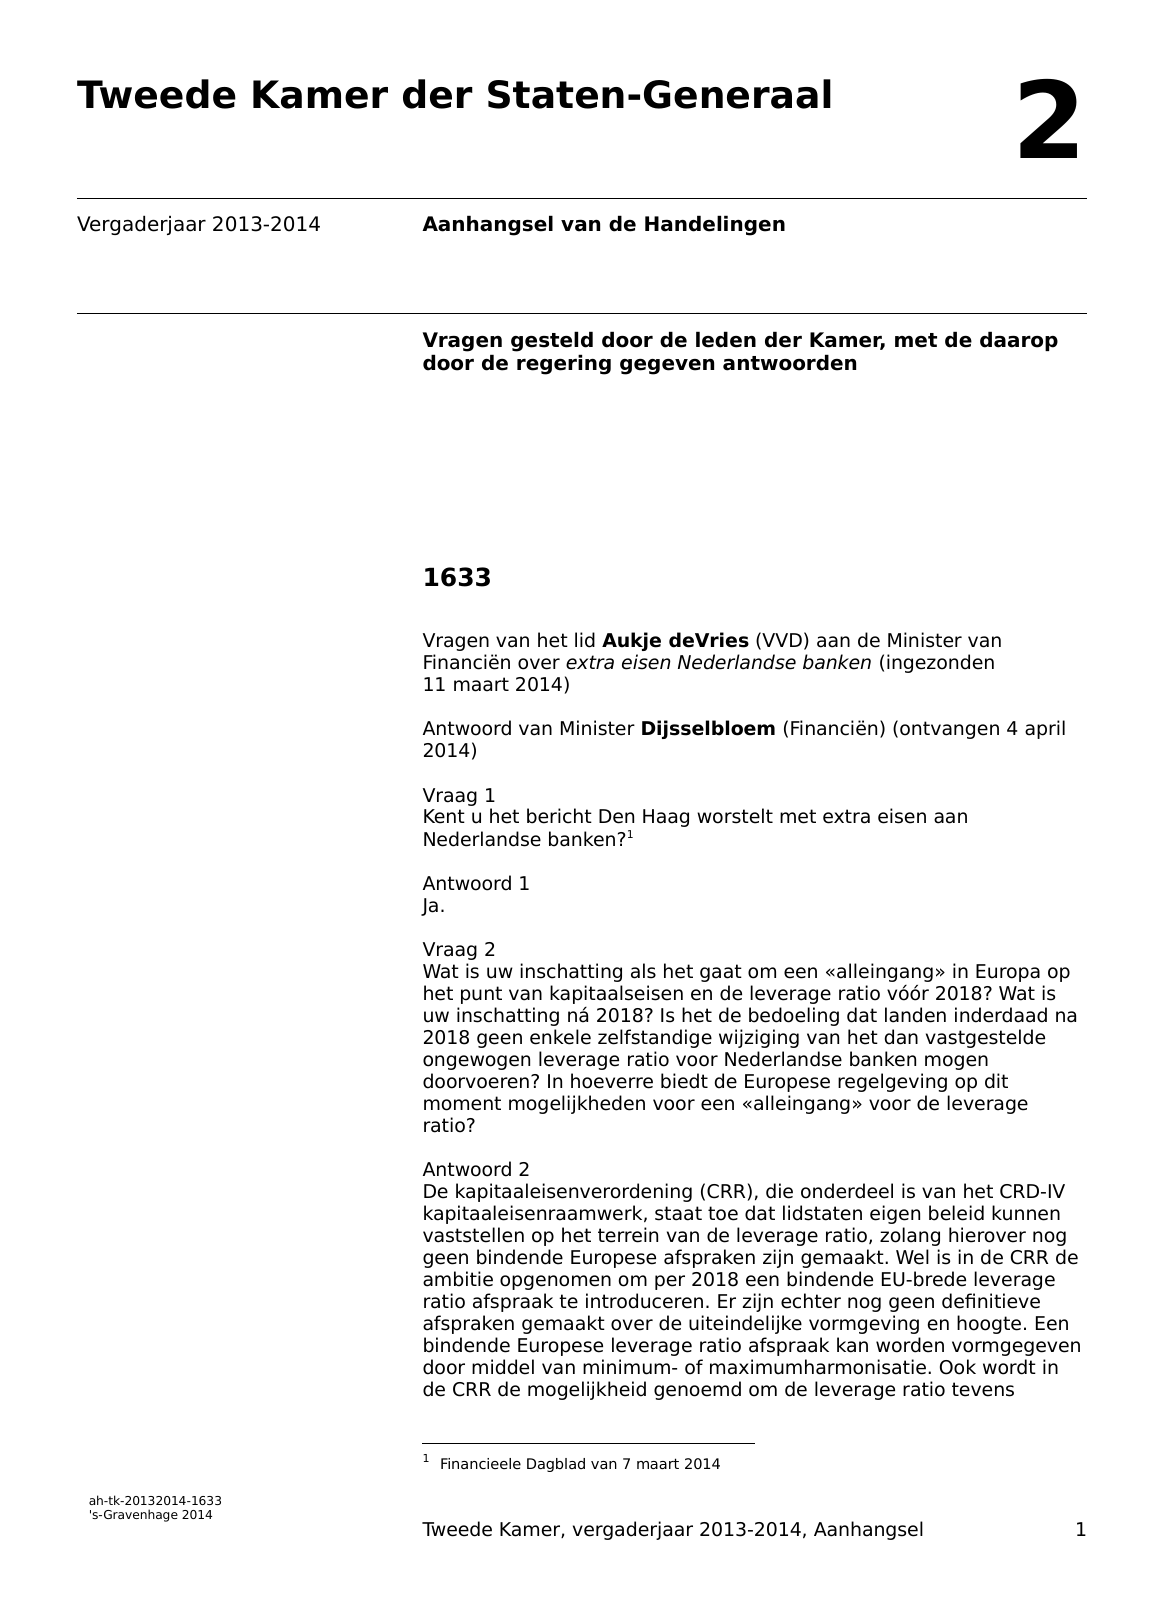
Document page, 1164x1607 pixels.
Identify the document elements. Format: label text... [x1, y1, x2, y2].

text Antwoord 1 [422, 873, 1087, 894]
text Antwoord van Minister Dijsselbloem (Financiën) (ontvangen 4 april 2014) [422, 718, 1087, 762]
text 1633 [422, 563, 1087, 592]
table_header Tweede Kamer der Staten-Generaal [77, 59, 886, 198]
text Ja. [422, 894, 1087, 917]
text ah-tk-20132014-1633 [88, 1494, 323, 1508]
table_cell Vergaderjaar 2013-2014 [77, 199, 422, 313]
text Wat is uw inschatting als het gaat om een «alleingang» in Europa op het punt van kapitaalseisen en de leverage ratio vóór 2018? Wat is uw inschatting ná 2018? Is het de bedoeling dat landen inderdaad na 2018 geen enkele zelfstandige wijziging van het dan vastgestelde ongewogen leverage ratio voor Nederlandse banken mogen doorvoeren? In hoeverre biedt de Europese regelgeving op dit moment mogelijkheden voor een «alleingang» voor de leverage ratio? [422, 961, 1087, 1137]
table_cell Vragen gesteld door de leden der Kamer, met de daarop door de regering gegeven antwoorden [422, 314, 1087, 375]
text Antwoord 2 [422, 1159, 1087, 1181]
table_cell [77, 314, 422, 375]
table_cell Aanhangsel van de Handelingen [422, 199, 1087, 313]
text Kent u het bericht Den Haag worstelt met extra eisen aan Nederlandse banken? [422, 806, 1087, 850]
table_header 2 [886, 59, 1087, 198]
text Financieele Dagblad van 7 maart 2014 [422, 1452, 1087, 1474]
text Vraag 1 [422, 784, 1087, 806]
text Vraag 2 [422, 939, 1087, 961]
text De kapitaaleisenverordening (CRR), die onderdeel is van het CRD-IV kapitaaleisenraamwerk, staat toe dat lidstaten eigen beleid kunnen vaststellen op het terrein van de leverage ratio, zolang hierover nog geen bindende Europese afspraken zijn gemaakt. Wel is in de CRR de ambitie opgenomen om per 2018 een bindende EU-brede leverage ratio afspraak te introduceren. Er zijn echter nog geen definitieve afspraken gemaakt over de uiteindelijke vormgeving en hoogte. Een bindende Europese leverage ratio afspraak kan worden vormgegeven door middel van minimum- of maximumharmonisatie. Ook wordt in de CRR de mogelijkheid genoemd om de leverage ratio tevens [422, 1181, 1087, 1401]
text 's-Gravenhage 2014 [88, 1508, 323, 1522]
text Vragen van het lid Aukje deVries (VVD) aan de Minister van Financiën over extra eisen Nederlandse banken (ingezonden 11 maart 2014) [422, 630, 1087, 696]
